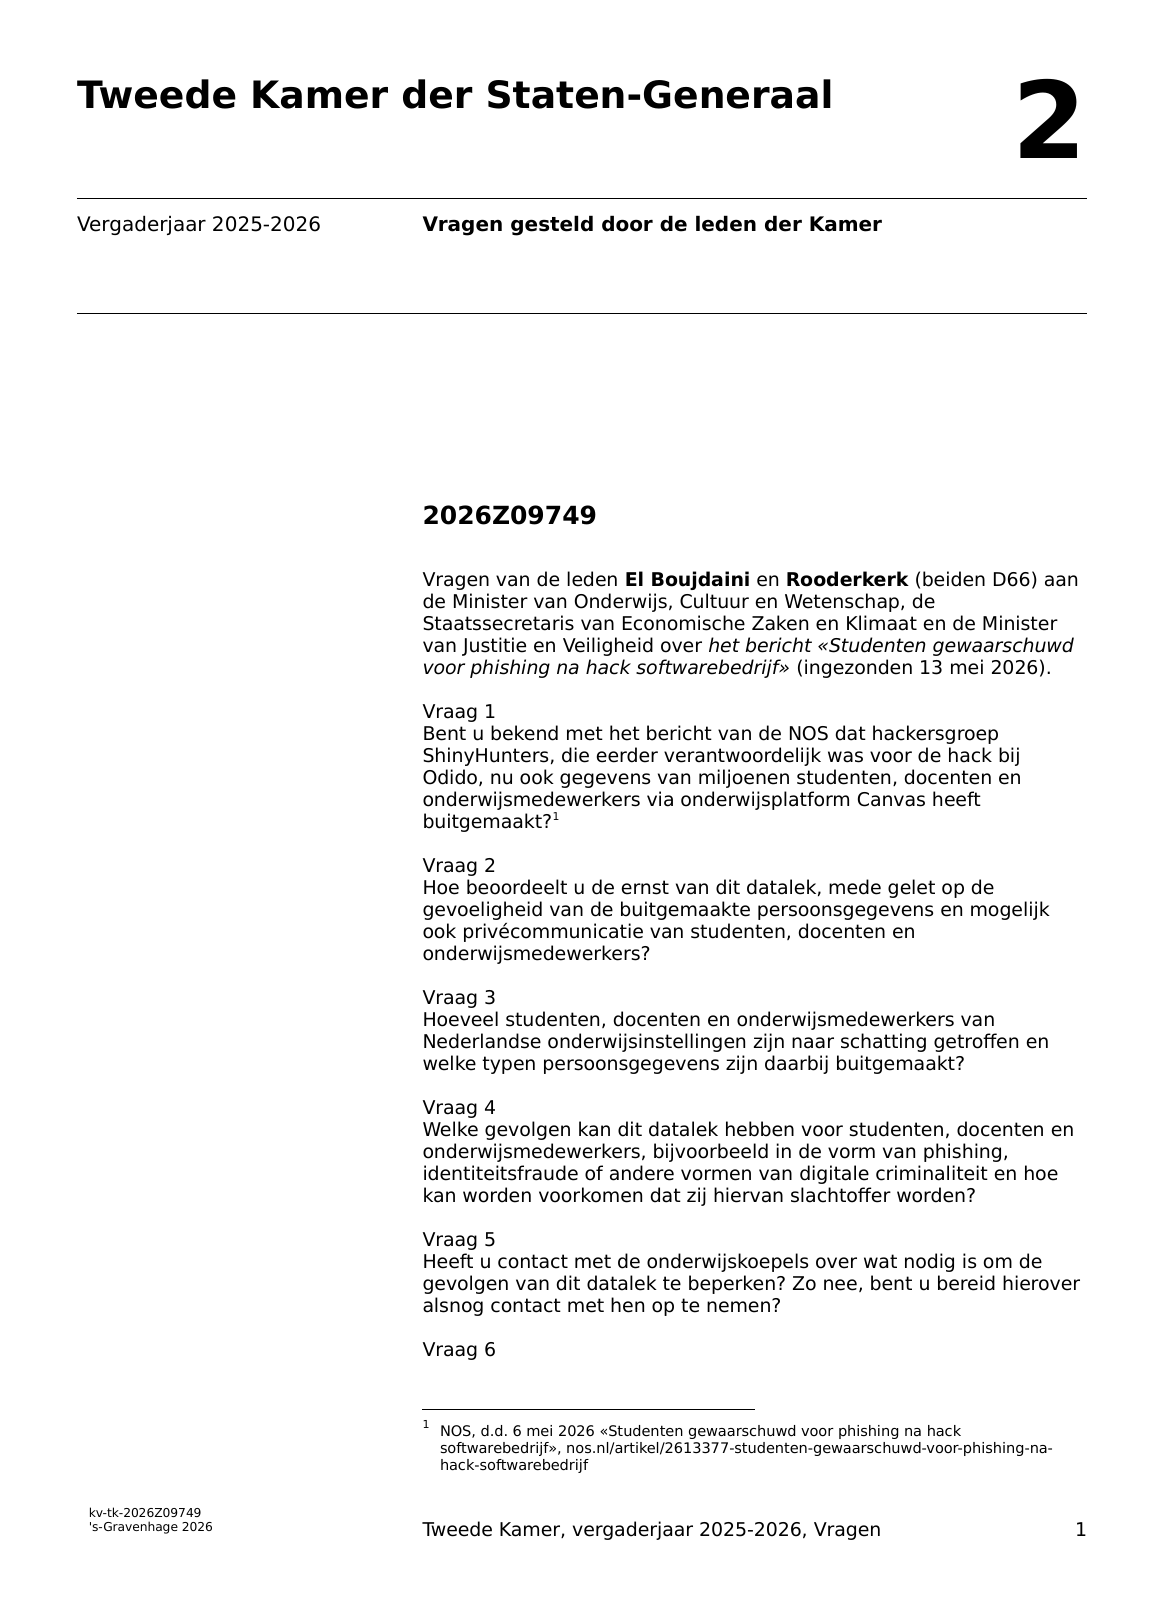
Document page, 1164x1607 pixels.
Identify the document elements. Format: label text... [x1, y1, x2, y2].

text Vraag 5 [422, 1229, 1087, 1251]
text Hoeveel studenten, docenten en onderwijsmedewerkers van Nederlandse onderwijsinstellingen zijn naar schatting getroffen en welke typen persoonsgegevens zijn daarbij buitgemaakt? [422, 1009, 1087, 1075]
text NOS, d.d. 6 mei 2026 «Studenten gewaarschuwd voor phishing na hack softwarebedrijf», nos.nl/artikel/2613377-studenten-gewaarschuwd-voor-phishing-na-hack-softwarebedrijf [422, 1418, 1087, 1474]
table_header 2 [886, 59, 1087, 198]
text Vraag 4 [422, 1097, 1087, 1119]
table_cell Vragen gesteld door de leden der Kamer [422, 199, 1087, 313]
table_header Tweede Kamer der Staten-Generaal [77, 59, 886, 198]
text Vraag 6 [422, 1339, 1087, 1361]
table_cell Vergaderjaar 2025-2026 [77, 199, 422, 313]
text 's-Gravenhage 2026 [88, 1520, 323, 1534]
text 2026Z09749 [422, 501, 1087, 531]
text Vraag 1 [422, 701, 1087, 723]
text Vragen van de leden El Boujdaini en Rooderkerk (beiden D66) aan de Minister van Onderwijs, Cultuur en Wetenschap, de Staatssecretaris van Economische Zaken en Klimaat en de Minister van Justitie en Veiligheid over het bericht «Studenten gewaarschuwd voor phishing na hack softwarebedrijf» (ingezonden 13 mei 2026). [422, 569, 1087, 679]
text Hoe beoordeelt u de ernst van dit datalek, mede gelet op de gevoeligheid van de buitgemaakte persoonsgegevens en mogelijk ook privécommunicatie van studenten, docenten en onderwijsmedewerkers? [422, 877, 1087, 965]
text Vraag 2 [422, 855, 1087, 877]
text Bent u bekend met het bericht van de NOS dat hackersgroep ShinyHunters, die eerder verantwoordelijk was voor de hack bij Odido, nu ook gegevens van miljoenen studenten, docenten en onderwijsmedewerkers via onderwijsplatform Canvas heeft buitgemaakt? [422, 723, 1087, 833]
text kv-tk-2026Z09749 [88, 1506, 323, 1520]
text Welke gevolgen kan dit datalek hebben voor studenten, docenten en onderwijsmedewerkers, bijvoorbeeld in de vorm van phishing, identiteitsfraude of andere vormen van digitale criminaliteit en hoe kan worden voorkomen dat zij hiervan slachtoffer worden? [422, 1119, 1087, 1207]
text Heeft u contact met de onderwijskoepels over wat nodig is om de gevolgen van dit datalek te beperken? Zo nee, bent u bereid hierover alsnog contact met hen op te nemen? [422, 1251, 1087, 1317]
text Vraag 3 [422, 987, 1087, 1009]
